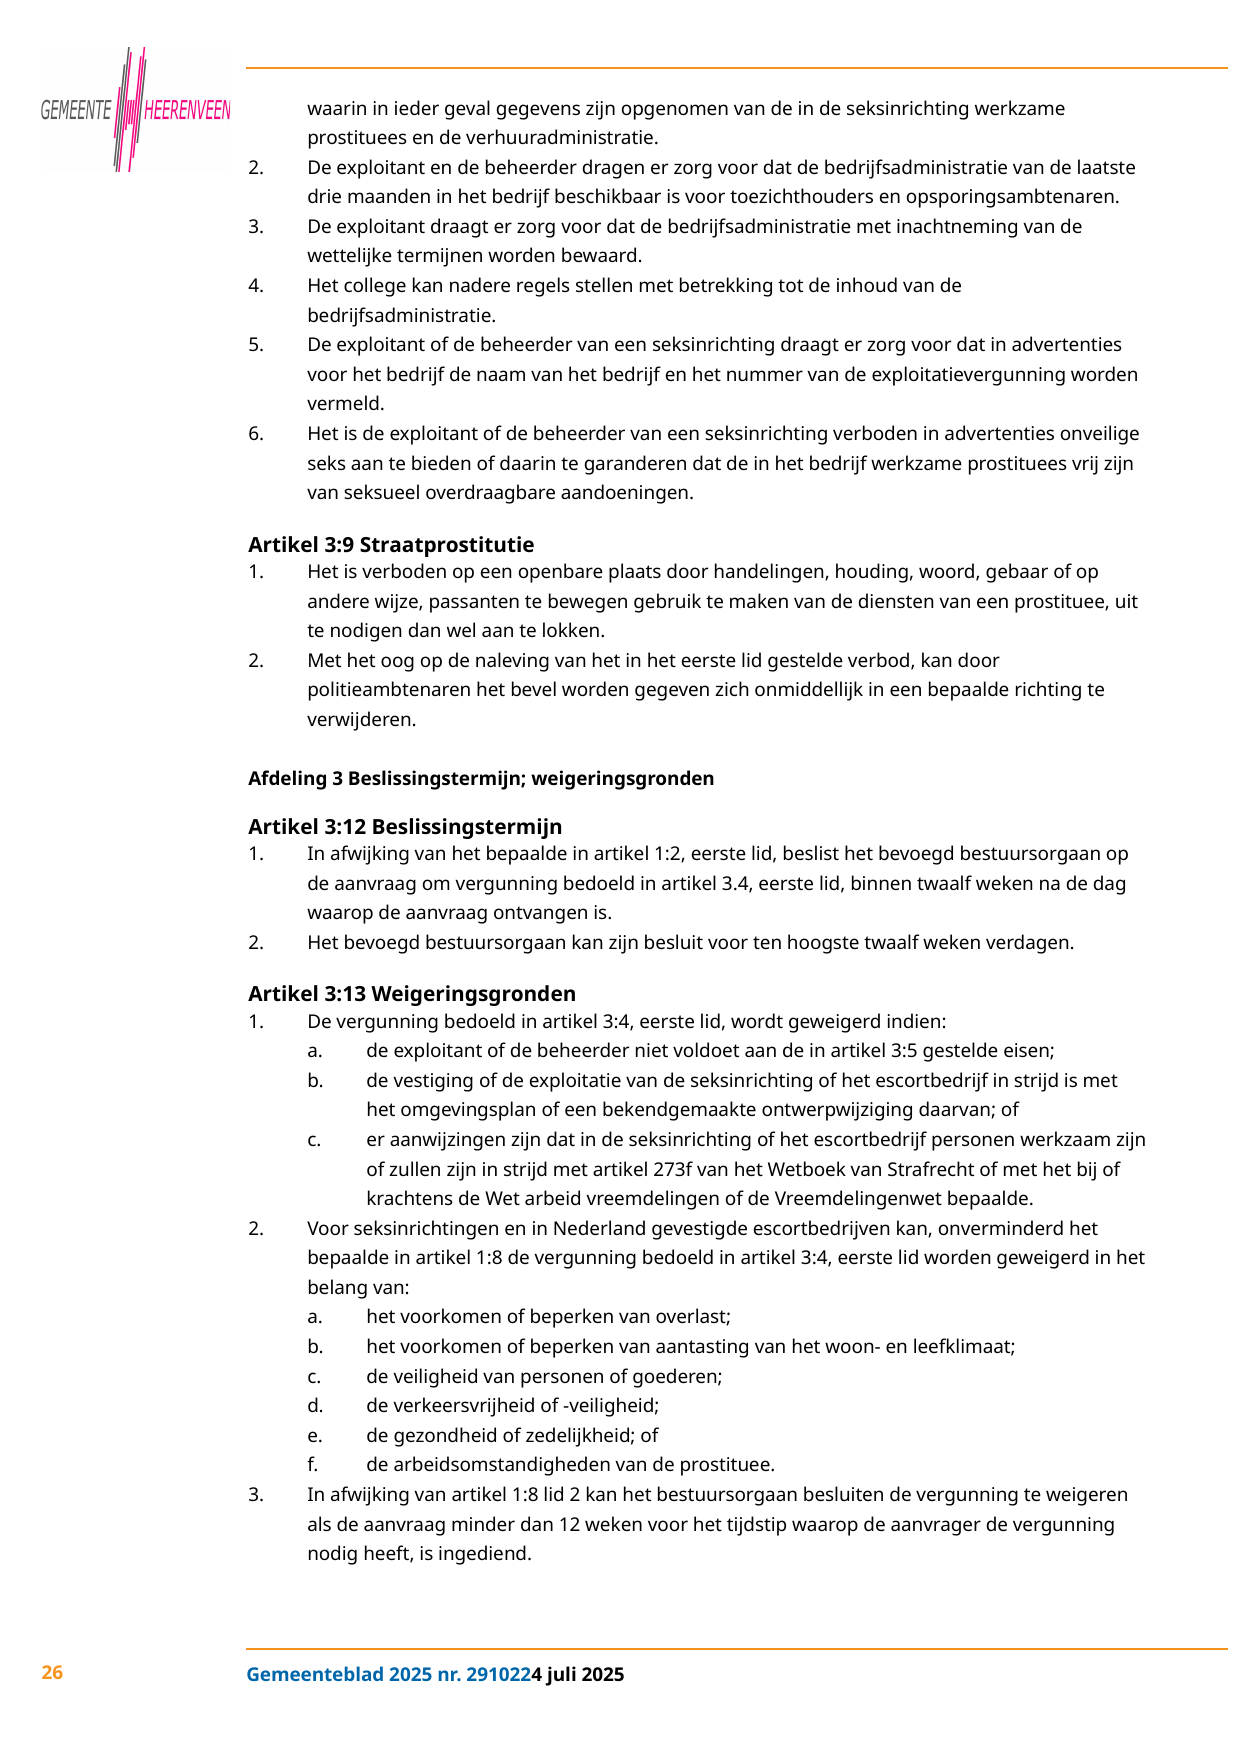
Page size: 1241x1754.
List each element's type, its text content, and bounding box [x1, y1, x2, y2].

list er aanwijzingen zijn dat in de seksinrichting of het escortbedrijf personen werkzaam zijn of zullen zijn in strijd met artikel 273f van het Wetboek van Strafrecht of met het bij of krachtens de Wet arbeid vreemdelingen of de Vreemdelingenwet bepaalde. [307, 1126, 1152, 1211]
text Artikel 3:9 Straatprostitutie [248, 530, 1152, 558]
list het voorkomen of beperken van overlast; [307, 1304, 1152, 1329]
list In afwijking van het bepaalde in artikel 1:2, eerste lid, beslist het bevoegd bestuursorgaan op de aanvraag om vergunning bedoeld in artikel 3.4, eerste lid, binnen twaalf weken na de dag waarop de aanvraag ontvangen is. [248, 840, 1152, 925]
text Artikel 3:13 Weigeringsgronden [248, 979, 1152, 1008]
text Afdeling 3 Beslissingstermijn; weigeringsgronden [248, 765, 1152, 791]
list De exploitant en de beheerder dragen er zorg voor dat de bedrijfsadministratie van de laatste drie maanden in het bedrijf beschikbaar is voor toezichthouders en opsporingsambtenaren. [248, 154, 1152, 209]
list De vergunning bedoeld in artikel 3:4, eerste lid, wordt geweigerd indien: [248, 1008, 1152, 1034]
list de gezondheid of zedelijkheid; of [307, 1422, 1152, 1448]
list de verkeersvrijheid of -veiligheid; [307, 1392, 1152, 1418]
list In afwijking van artikel 1:8 lid 2 kan het bestuursorgaan besluiten de vergunning te weigeren als de aanvraag minder dan 12 weken voor het tijdstip waarop de aanvrager de vergunning nodig heeft, is ingediend. [248, 1481, 1152, 1566]
list Voor seksinrichtingen en in Nederland gevestigde escortbedrijven kan, onverminderd het bepaalde in artikel 1:8 de vergunning bedoeld in artikel 3:4, eerste lid worden geweigerd in het belang van: [248, 1215, 1152, 1300]
list Het is verboden op een openbare plaats door handelingen, houding, woord, gebaar of op andere wijze, passanten te bewegen gebruik te maken van de diensten van een prostituee, uit te nodigen dan wel aan te lokken. [248, 558, 1152, 643]
picture [41, 47, 231, 172]
list de arbeidsomstandigheden van de prostituee. [307, 1452, 1152, 1477]
list de exploitant of de beheerder niet voldoet aan de in artikel 3:5 gestelde eisen; [307, 1037, 1152, 1063]
list Met het oog op de naleving van het in het eerste lid gestelde verbod, kan door politieambtenaren het bevel worden gegeven zich onmiddellijk in een bepaalde richting te verwijderen. [248, 647, 1152, 732]
list De exploitant draagt er zorg voor dat de bedrijfsadministratie met inachtneming van de wettelijke termijnen worden bewaard. [248, 213, 1152, 268]
list Het is de exploitant of de beheerder van een seksinrichting verboden in advertenties onveilige seks aan te bieden of daarin te garanderen dat de in het bedrijf werkzame prostituees vrij zijn van seksueel overdraagbare aandoeningen. [248, 420, 1152, 505]
list waarin in ieder geval gegevens zijn opgenomen van de in de seksinrichting werkzame prostituees en de verhuuradministratie. [248, 95, 1152, 150]
list Het college kan nadere regels stellen met betrekking tot de inhoud van de bedrijfsadministratie. [248, 272, 1152, 328]
list De exploitant of de beheerder van een seksinrichting draagt er zorg voor dat in advertenties voor het bedrijf de naam van het bedrijf en het nummer van de exploitatievergunning worden vermeld. [248, 331, 1152, 416]
list Het bevoegd bestuursorgaan kan zijn besluit voor ten hoogste twaalf weken verdagen. [248, 929, 1152, 955]
list het voorkomen of beperken van aantasting van het woon- en leefklimaat; [307, 1333, 1152, 1359]
list de veiligheid van personen of goederen; [307, 1363, 1152, 1389]
text Artikel 3:12 Beslissingstermijn [248, 812, 1152, 840]
list de vestiging of de exploitatie van de seksinrichting of het escortbedrijf in strijd is met het omgevingsplan of een bekendgemaakte ontwerpwijziging daarvan; of [307, 1067, 1152, 1122]
